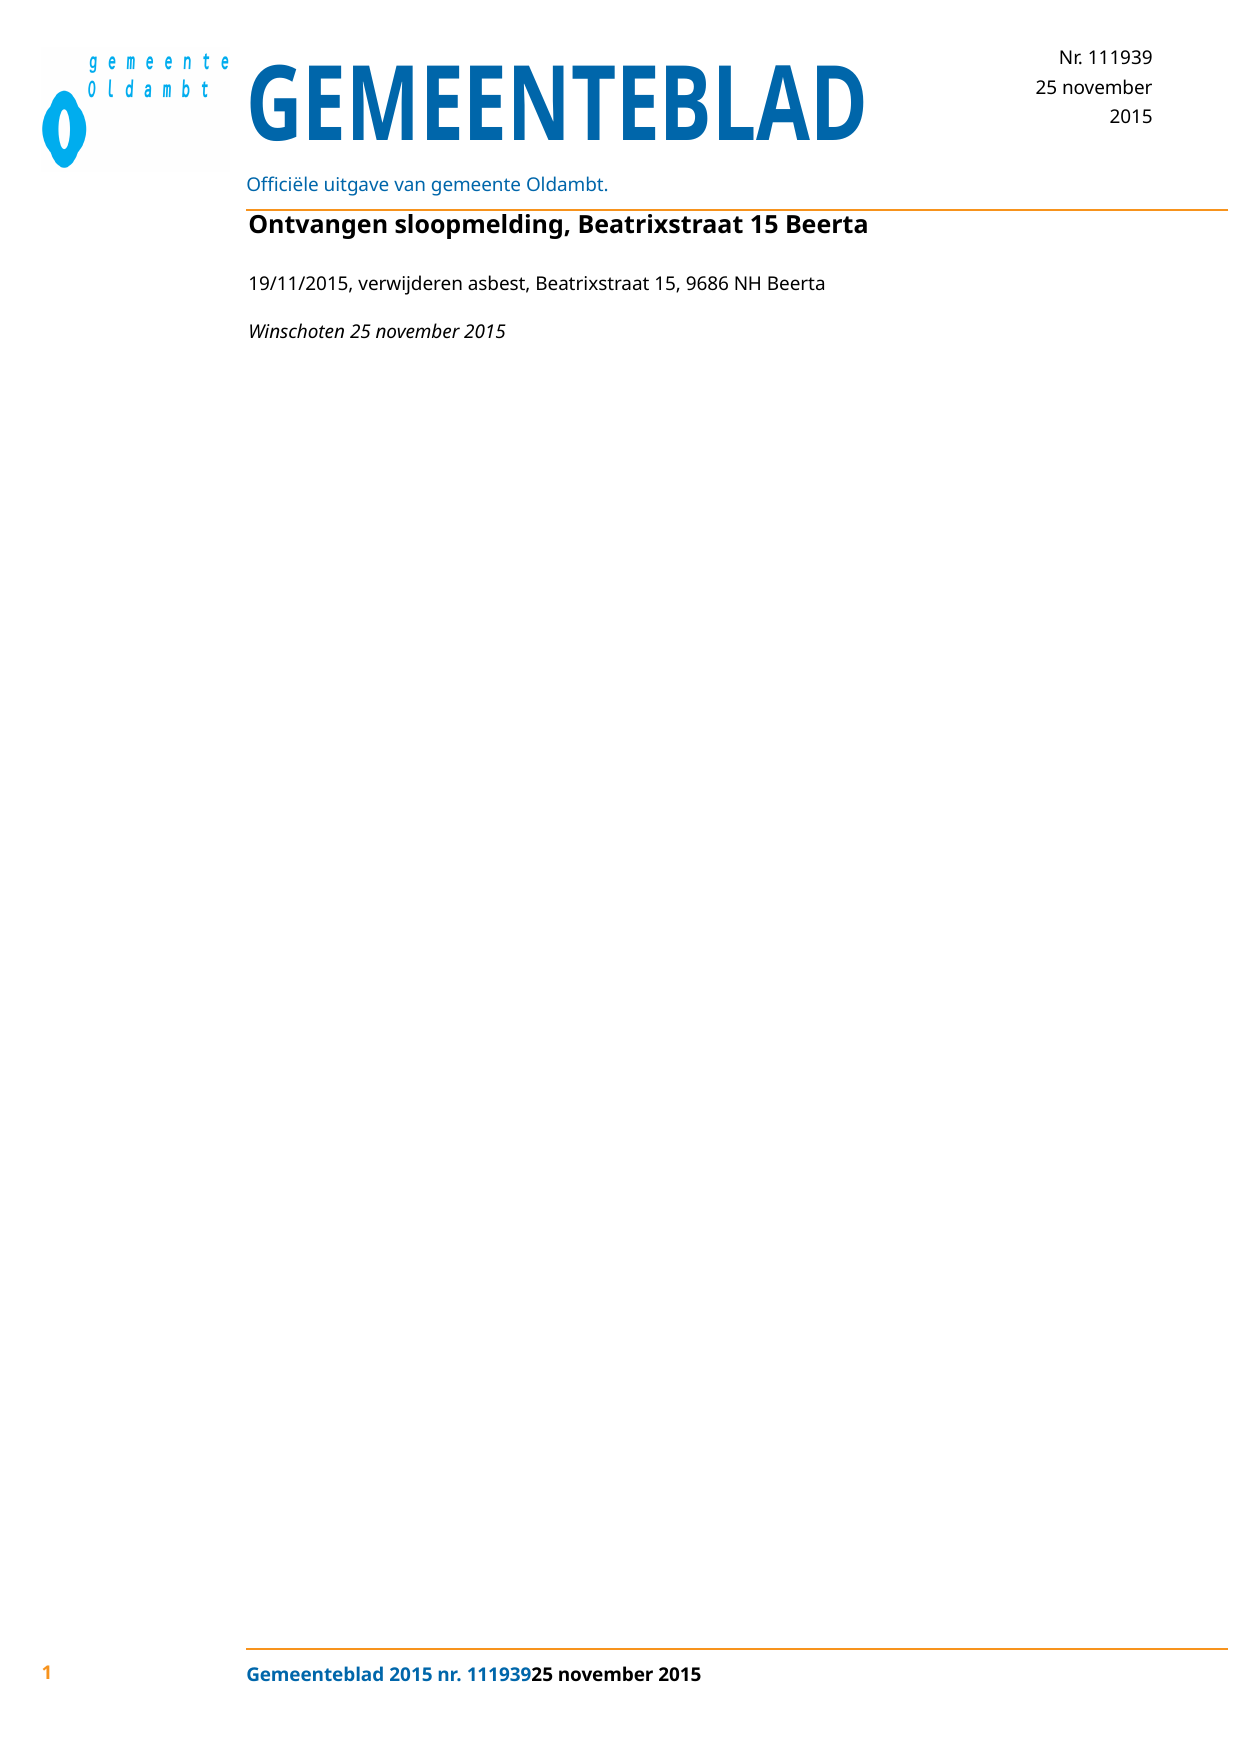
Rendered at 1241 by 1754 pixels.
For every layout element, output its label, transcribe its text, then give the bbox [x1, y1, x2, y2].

text Ontvangen sloopmelding, Beatrixstraat 15 Beerta [248, 211, 1152, 241]
text 19/11/2015, verwijderen asbest, Beatrixstraat 15, 9686 NH Beerta [248, 270, 1152, 296]
text Winschoten 25 november 2015 [248, 318, 1152, 344]
picture [41, 47, 231, 172]
